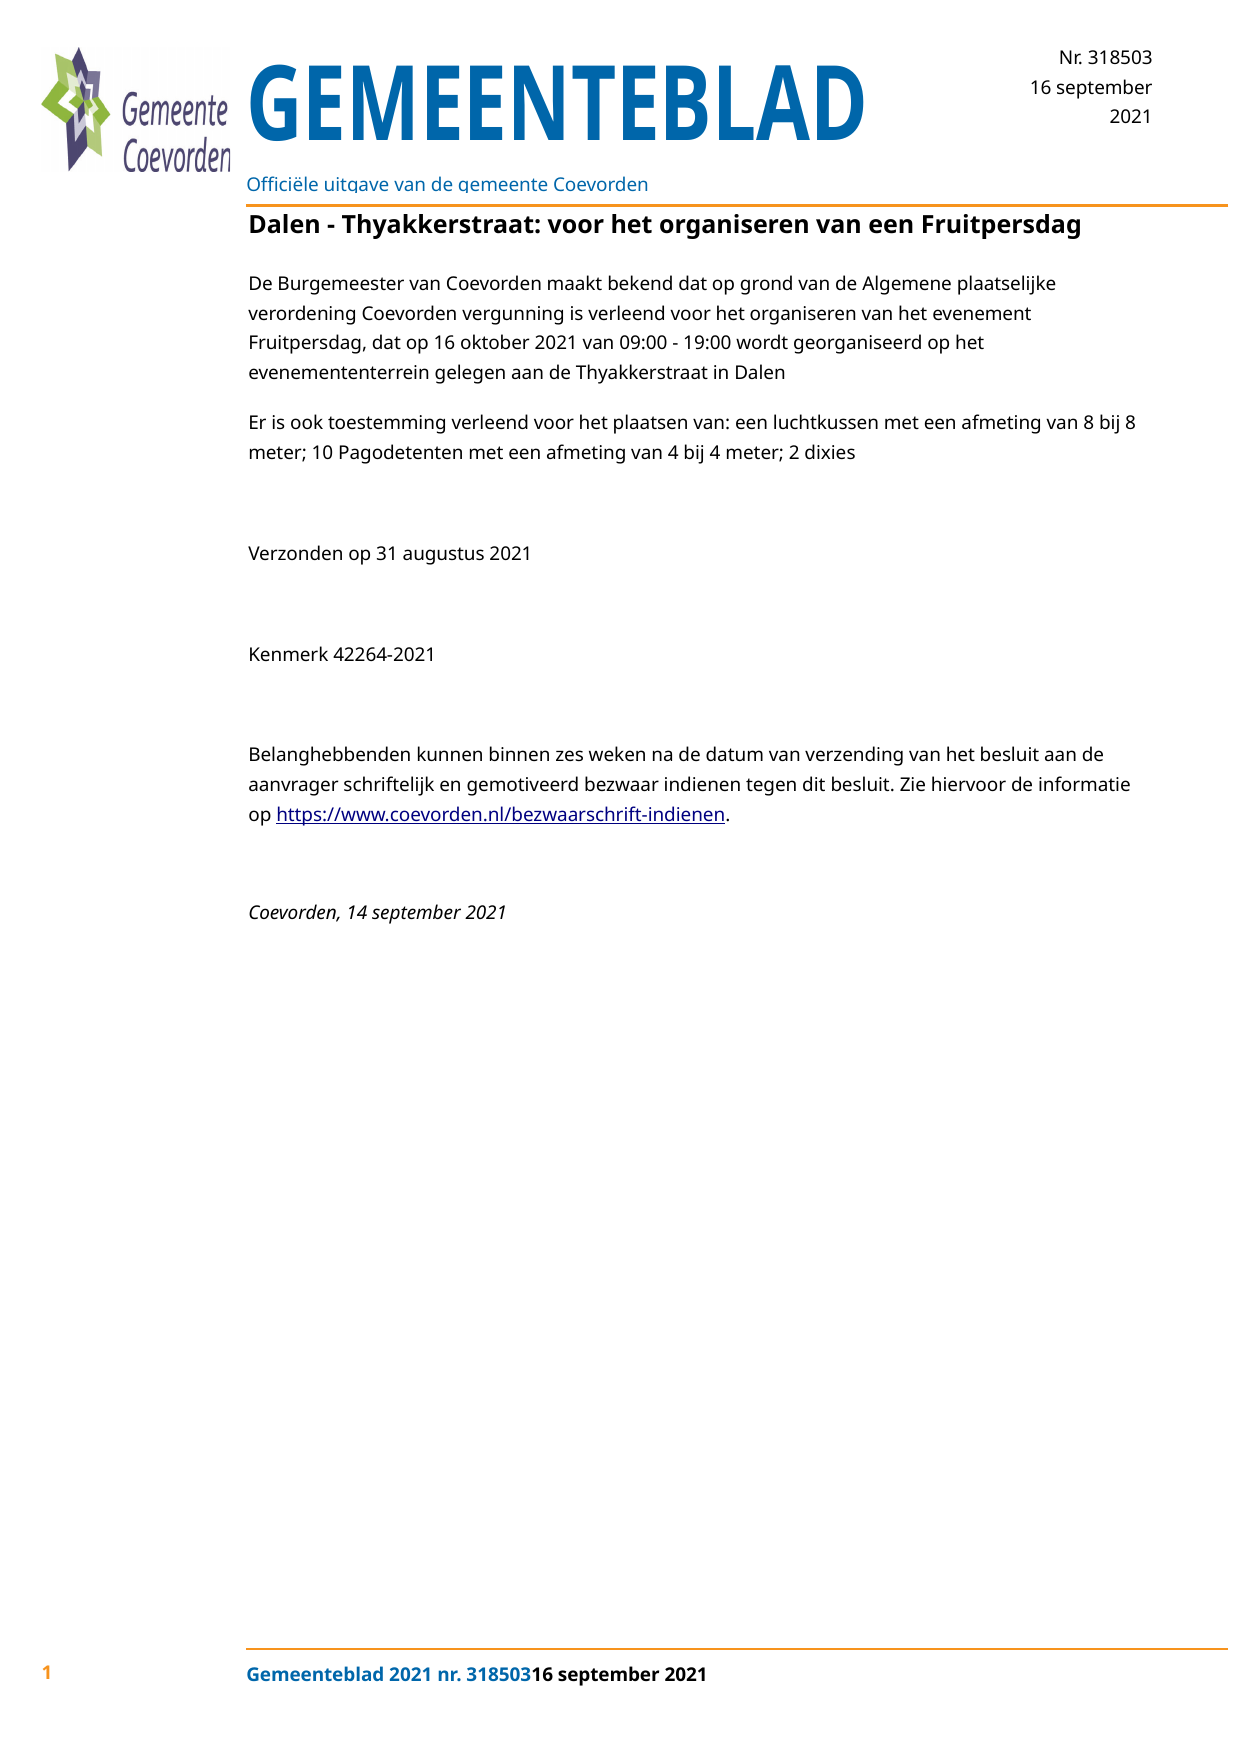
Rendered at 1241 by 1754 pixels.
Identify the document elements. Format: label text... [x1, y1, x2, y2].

text Coevorden, 14 september 2021 [248, 899, 1152, 925]
text Kenmerk 42264-2021 [248, 641, 1152, 666]
picture [41, 47, 231, 172]
text Verzonden op 31 augustus 2021 [248, 540, 1152, 566]
text Belanghebbenden kunnen binnen zes weken na de datum van verzending van het besluit aan de aanvrager schriftelijk en gemotiveerd bezwaar indienen tegen dit besluit. Zie hiervoor de informatie op https://www.coevorden.nl/bezwaarschrift-indienen. [248, 742, 1152, 826]
text Dalen - Thyakkerstraat: voor het organiseren van een Fruitpersdag [248, 207, 1152, 241]
text De Burgemeester van Coevorden maakt bekend dat op grond van de Algemene plaatselijke verordening Coevorden vergunning is verleend voor het organiseren van het evenement Fruitpersdag, dat op 16 oktober 2021 van 09:00 - 19:00 wordt georganiseerd op het evenemententerrein gelegen aan de Thyakkerstraat in Dalen [248, 270, 1152, 385]
text Er is ook toestemming verleend voor het plaatsen van: een luchtkussen met een afmeting van 8 bij 8 meter; 10 Pagodetenten met een afmeting van 4 bij 4 meter; 2 dixies [248, 409, 1152, 465]
